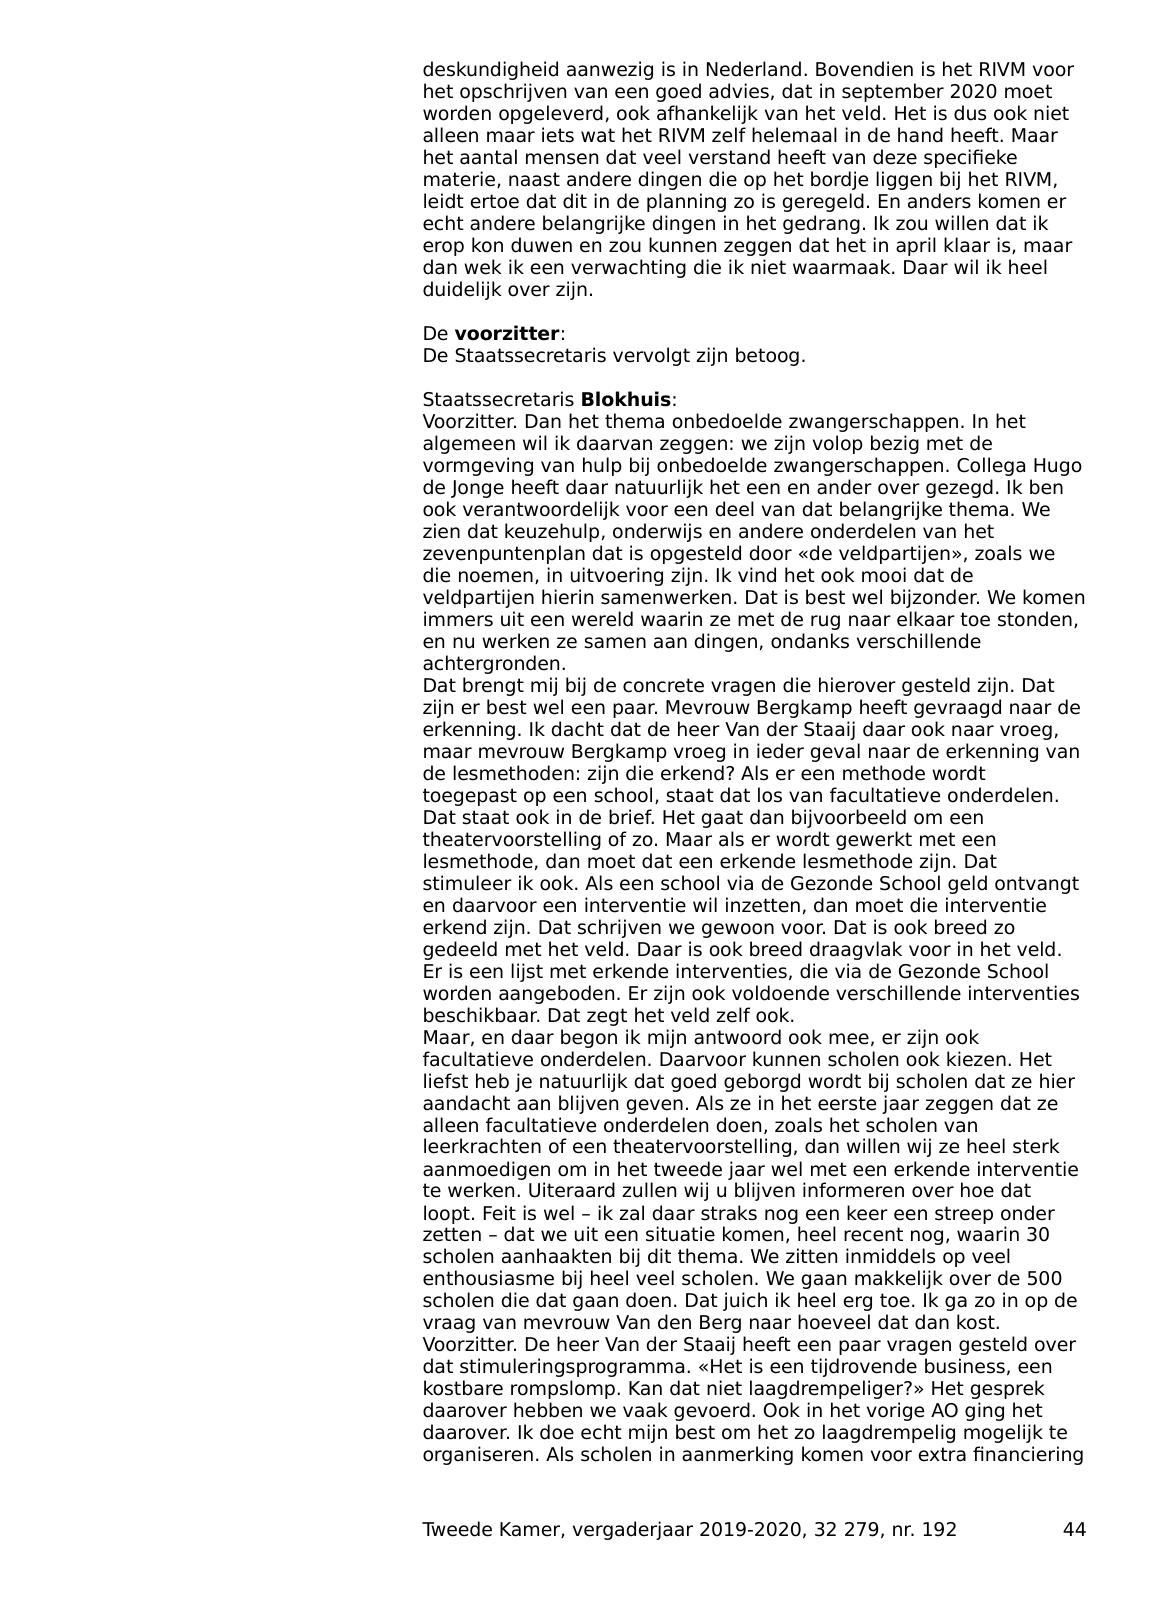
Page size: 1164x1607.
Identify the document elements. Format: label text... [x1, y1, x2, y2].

text De Staatssecretaris vervolgt zijn betoog. [422, 345, 1087, 367]
text Voorzitter. De heer Van der Staaij heeft een paar vragen gesteld over dat stimuleringsprogramma. «Het is een tijdrovende business, een kostbare rompslomp. Kan dat niet laagdrempeliger?» Het gesprek daarover hebben we vaak gevoerd. Ook in het vorige AO ging het daarover. Ik doe echt mijn best om het zo laagdrempelig mogelijk te organiseren. Als scholen in aanmerking komen voor extra financiering [422, 1334, 1087, 1466]
text Voorzitter. Dan het thema onbedoelde zwangerschappen. In het algemeen wil ik daarvan zeggen: we zijn volop bezig met de vormgeving van hulp bij onbedoelde zwangerschappen. Collega Hugo de Jonge heeft daar natuurlijk het een en ander over gezegd. Ik ben ook verantwoordelijk voor een deel van dat belangrijke thema. We zien dat keuzehulp, onderwijs en andere onderdelen van het zevenpuntenplan dat is opgesteld door «de veldpartijen», zoals we die noemen, in uitvoering zijn. Ik vind het ook mooi dat de veldpartijen hierin samenwerken. Dat is best wel bijzonder. We komen immers uit een wereld waarin ze met de rug naar elkaar toe stonden, en nu werken ze samen aan dingen, ondanks verschillende achtergronden. [422, 411, 1087, 675]
text deskundigheid aanwezig is in Nederland. Bovendien is het RIVM voor het opschrijven van een goed advies, dat in september 2020 moet worden opgeleverd, ook afhankelijk van het veld. Het is dus ook niet alleen maar iets wat het RIVM zelf helemaal in de hand heeft. Maar het aantal mensen dat veel verstand heeft van deze specifieke materie, naast andere dingen die op het bordje liggen bij het RIVM, leidt ertoe dat dit in de planning zo is geregeld. En anders komen er echt andere belangrijke dingen in het gedrang. Ik zou willen dat ik erop kon duwen en zou kunnen zeggen dat het in april klaar is, maar dan wek ik een verwachting die ik niet waarmaak. Daar wil ik heel duidelijk over zijn. [422, 59, 1087, 301]
text Dat brengt mij bij de concrete vragen die hierover gesteld zijn. Dat zijn er best wel een paar. Mevrouw Bergkamp heeft gevraagd naar de erkenning. Ik dacht dat de heer Van der Staaij daar ook naar vroeg, maar mevrouw Bergkamp vroeg in ieder geval naar de erkenning van de lesmethoden: zijn die erkend? Als er een methode wordt toegepast op een school, staat dat los van facultatieve onderdelen. Dat staat ook in de brief. Het gaat dan bijvoorbeeld om een theatervoorstelling of zo. Maar als er wordt gewerkt met een lesmethode, dan moet dat een erkende lesmethode zijn. Dat stimuleer ik ook. Als een school via de Gezonde School geld ontvangt en daarvoor een interventie wil inzetten, dan moet die interventie erkend zijn. Dat schrijven we gewoon voor. Dat is ook breed zo gedeeld met het veld. Daar is ook breed draagvlak voor in het veld. Er is een lijst met erkende interventies, die via de Gezonde School worden aangeboden. Er zijn ook voldoende verschillende interventies beschikbaar. Dat zegt het veld zelf ook. [422, 675, 1087, 1027]
text Maar, en daar begon ik mijn antwoord ook mee, er zijn ook facultatieve onderdelen. Daarvoor kunnen scholen ook kiezen. Het liefst heb je natuurlijk dat goed geborgd wordt bij scholen dat ze hier aandacht aan blijven geven. Als ze in het eerste jaar zeggen dat ze alleen facultatieve onderdelen doen, zoals het scholen van leerkrachten of een theatervoorstelling, dan willen wij ze heel sterk aanmoedigen om in het tweede jaar wel met een erkende interventie te werken. Uiteraard zullen wij u blijven informeren over hoe dat loopt. Feit is wel – ik zal daar straks nog een keer een streep onder zetten – dat we uit een situatie komen, heel recent nog, waarin 30 scholen aanhaakten bij dit thema. We zitten inmiddels op veel enthousiasme bij heel veel scholen. We gaan makkelijk over de 500 scholen die dat gaan doen. Dat juich ik heel erg toe. Ik ga zo in op de vraag van mevrouw Van den Berg naar hoeveel dat dan kost. [422, 1027, 1087, 1334]
text Staatssecretaris Blokhuis: [422, 389, 1087, 411]
text De voorzitter: [422, 323, 1087, 345]
